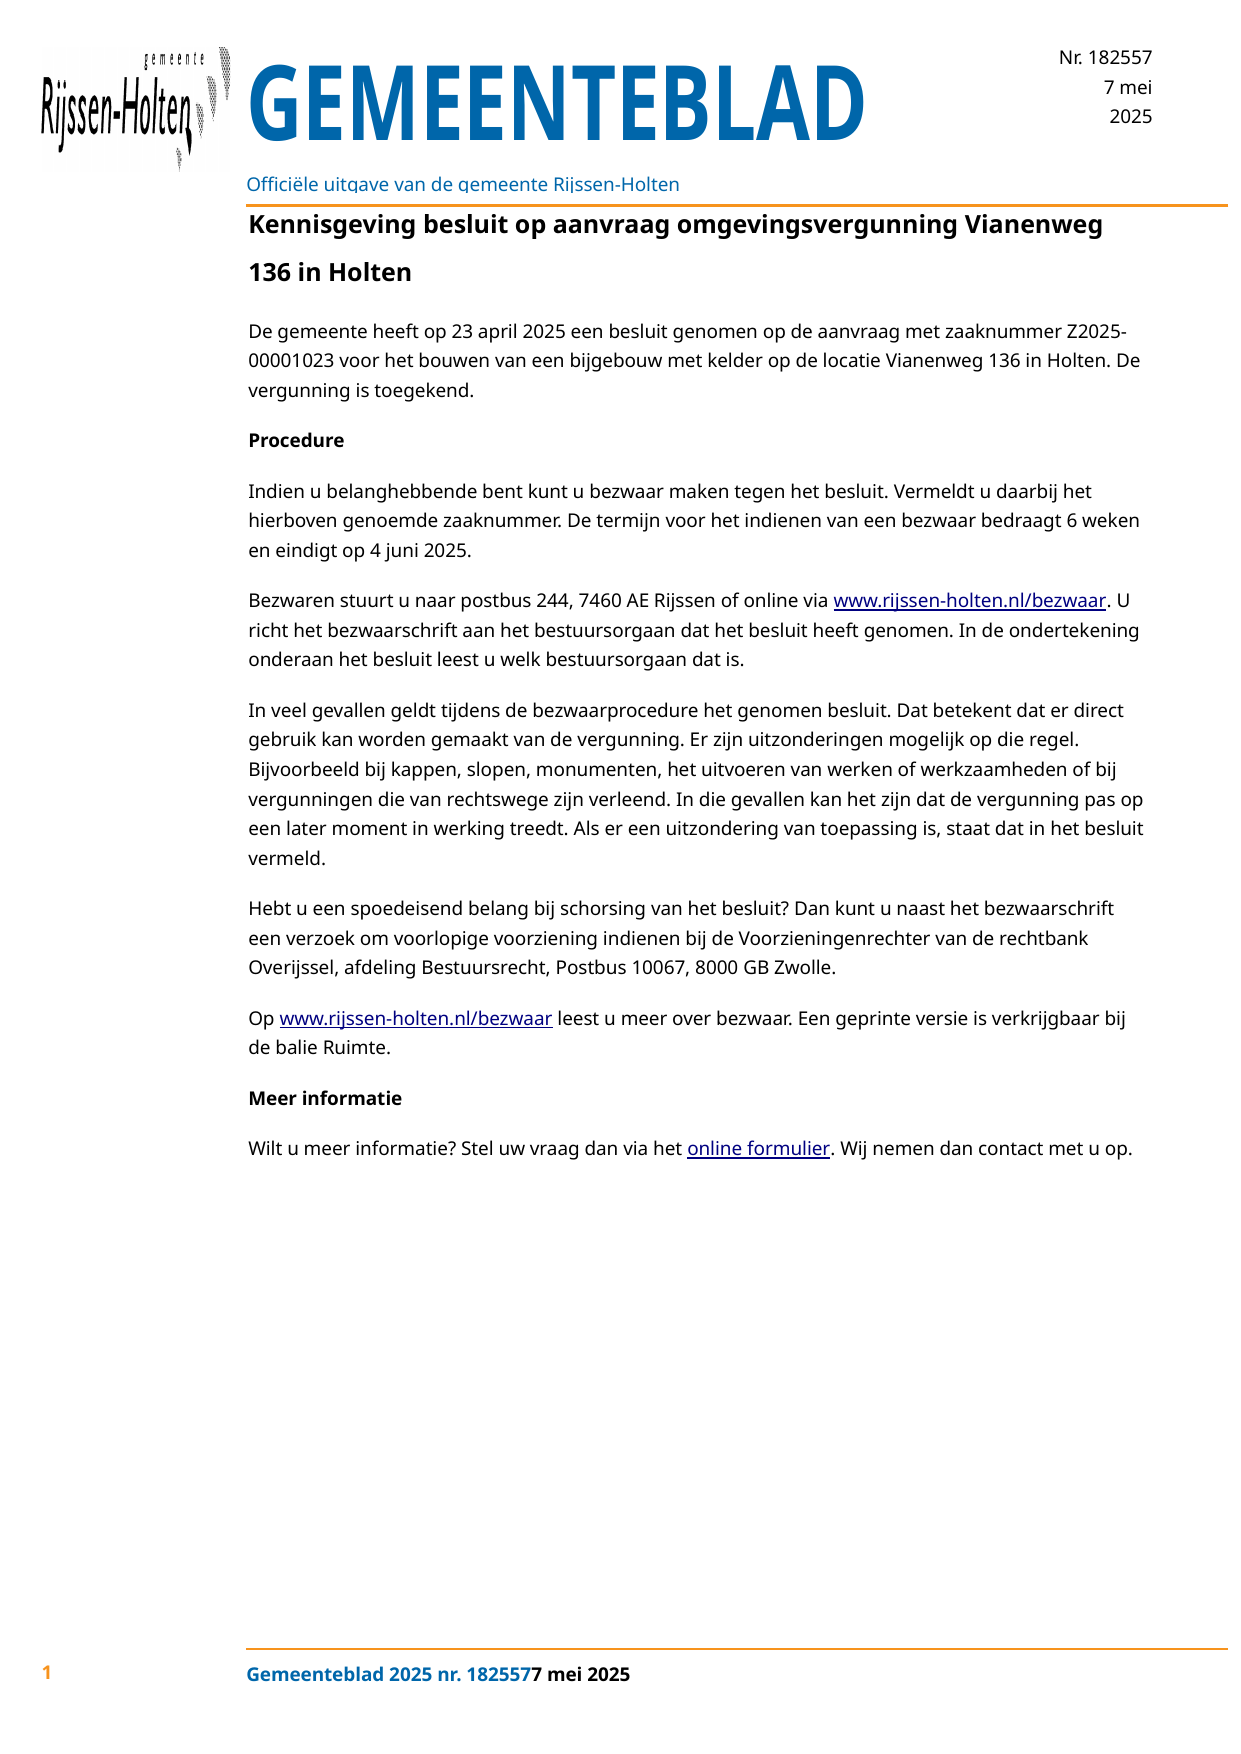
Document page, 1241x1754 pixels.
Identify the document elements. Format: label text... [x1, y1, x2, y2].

text Procedure [248, 427, 1152, 453]
text Bezwaren stuurt u naar postbus 244, 7460 AE Rijssen of online via www.rijssen-holten.nl/bezwaar. U richt het bezwaarschrift aan het bestuursorgaan dat het besluit heeft genomen. In de ondertekening onderaan het besluit leest u welk bestuursorgaan dat is. [248, 587, 1152, 672]
text Wilt u meer informatie? Stel uw vraag dan via het online formulier. Wij nemen dan contact met u op. [248, 1135, 1152, 1161]
text Op www.rijssen-holten.nl/bezwaar leest u meer over bezwaar. Een geprinte versie is verkrijgbaar bij de balie Ruimte. [248, 1005, 1152, 1060]
text In veel gevallen geldt tijdens de bezwaarprocedure het genomen besluit. Dat betekent dat er direct gebruik kan worden gemaakt van de vergunning. Er zijn uitzonderingen mogelijk op die regel. Bijvoorbeeld bij kappen, slopen, monumenten, het uitvoeren van werken of werkzaamheden of bij vergunningen die van rechtswege zijn verleend. In die gevallen kan het zijn dat de vergunning pas op een later moment in werking treedt. Als er een uitzondering van toepassing is, staat dat in het besluit vermeld. [248, 697, 1152, 871]
picture [41, 47, 231, 172]
text Kennisgeving besluit op aanvraag omgevingsvergunning Vianenweg 136 in Holten [248, 207, 1152, 288]
text De gemeente heeft op 23 april 2025 een besluit genomen op de aanvraag met zaaknummer Z2025-00001023 voor het bouwen van een bijgebouw met kelder op de locatie Vianenweg 136 in Holten. De vergunning is toegekend. [248, 318, 1152, 403]
text Hebt u een spoedeisend belang bij schorsing van het besluit? Dan kunt u naast het bezwaarschrift een verzoek om voorlopige voorziening indienen bij de Voorzieningenrechter van de rechtbank Overijssel, afdeling Bestuursrecht, Postbus 10067, 8000 GB Zwolle. [248, 895, 1152, 980]
text Indien u belanghebbende bent kunt u bezwaar maken tegen het besluit. Vermeldt u daarbij het hierboven genoemde zaaknummer. De termijn voor het indienen van een bezwaar bedraagt 6 weken en eindigt op 4 juni 2025. [248, 478, 1152, 563]
text Meer informatie [248, 1085, 1152, 1111]
